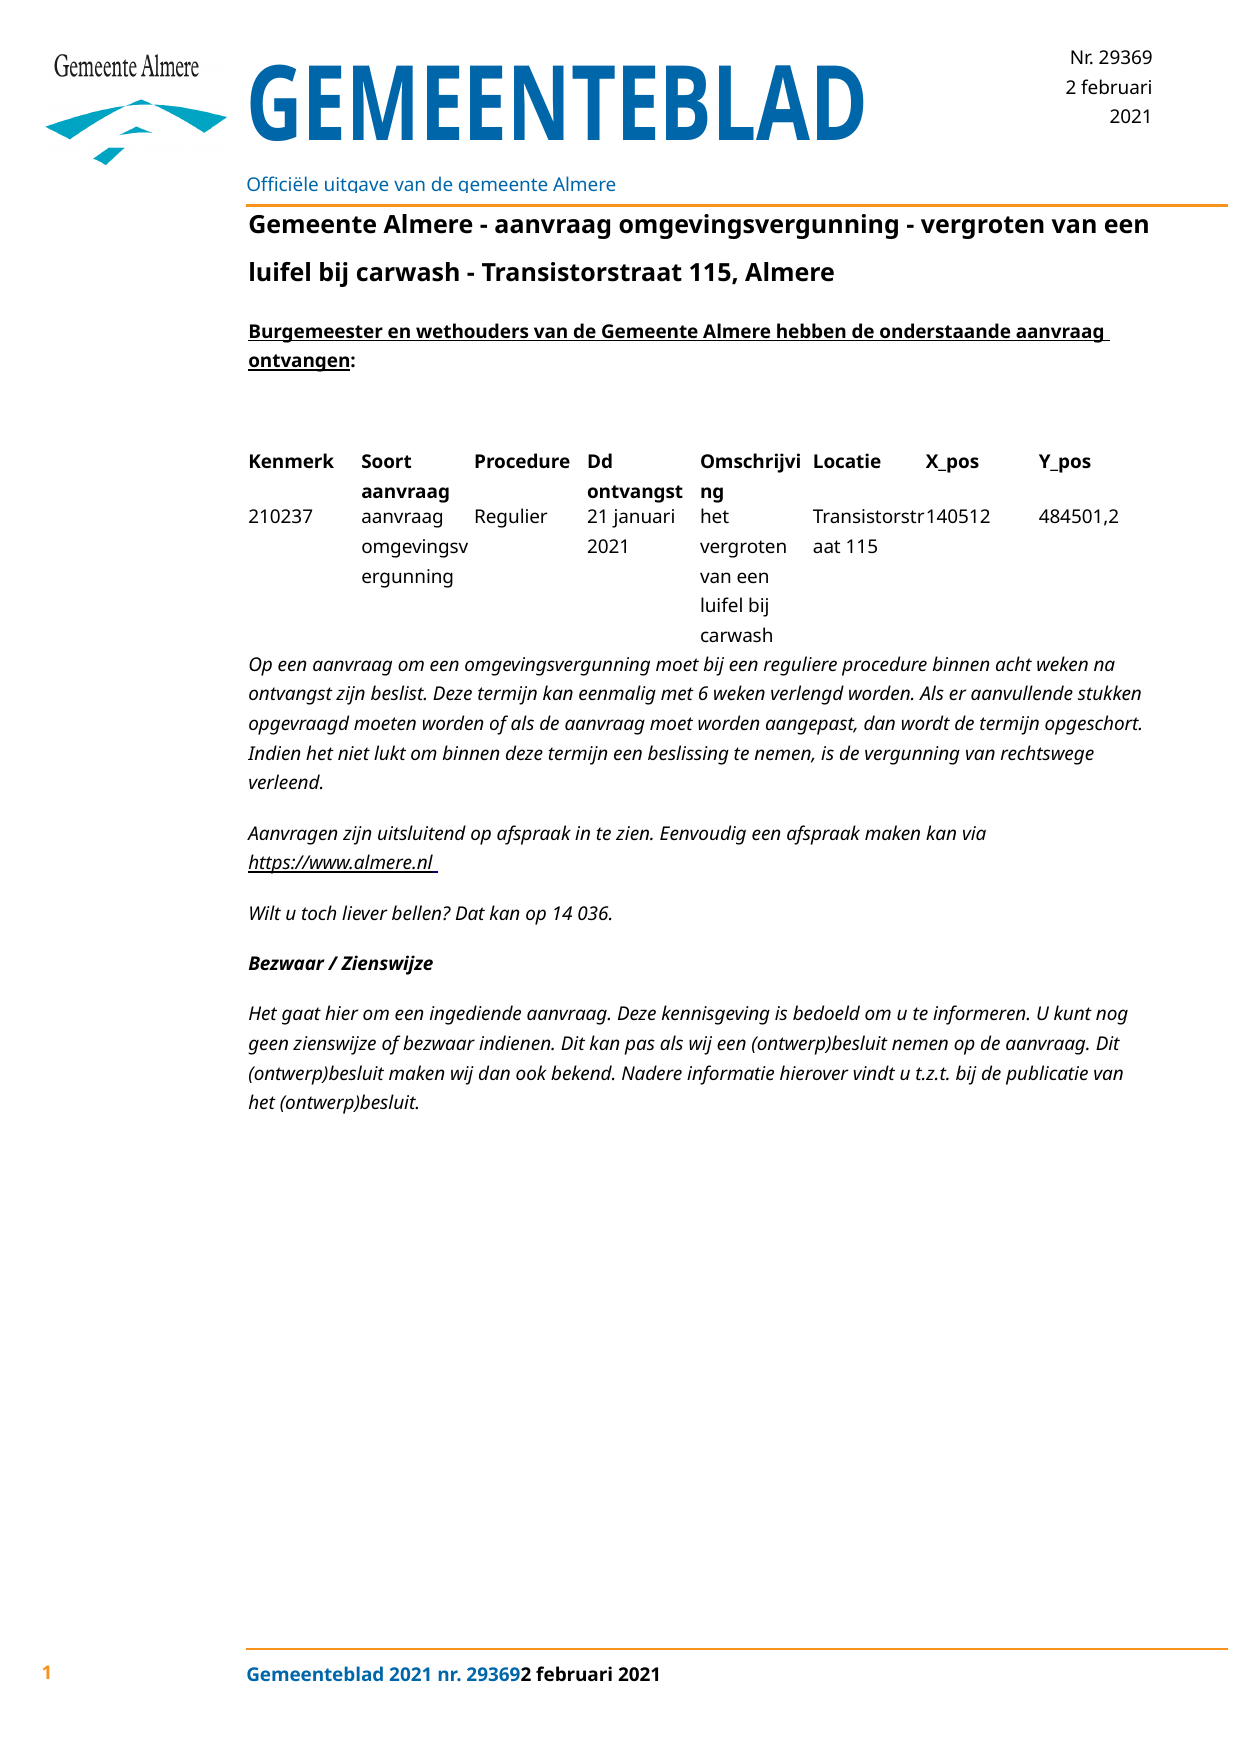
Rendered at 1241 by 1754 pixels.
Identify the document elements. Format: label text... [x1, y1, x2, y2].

table_cell Regulier [474, 504, 587, 648]
table_cell aanvraag omgevingsvergunning [361, 504, 474, 648]
text Gemeente Almere - aanvraag omgevingsvergunning - vergroten van een luifel bij carwash - Transistorstraat 115, Almere [248, 207, 1152, 288]
text Aanvragen zijn uitsluitend op afspraak in te zien. Eenvoudig een afspraak maken kan via https://www.almere.nl [248, 820, 1152, 875]
picture [41, 47, 231, 172]
table_header Kenmerk [248, 449, 361, 504]
table_cell Transistorstraat 115 [813, 504, 926, 648]
table_cell 210237 [248, 504, 361, 648]
text Burgemeester en wethouders van de Gemeente Almere hebben de onderstaande aanvraag ontvangen: [248, 318, 1152, 373]
table_cell 484501,2 [1039, 504, 1152, 648]
table_header Soort aanvraag [361, 449, 474, 504]
table_header Locatie [813, 449, 926, 504]
text Op een aanvraag om een omgevingsvergunning moet bij een reguliere procedure binnen acht weken na ontvangst zijn beslist. Deze termijn kan eenmalig met 6 weken verlengd worden. Als er aanvullende stukken opgevraagd moeten worden of als de aanvraag moet worden aangepast, dan wordt de termijn opgeschort. Indien het niet lukt om binnen deze termijn een beslissing te nemen, is de vergunning van rechtswege verleend. [248, 651, 1152, 795]
table_header Y_pos [1039, 449, 1152, 504]
text Bezwaar / Zienswijze [248, 950, 1152, 976]
table_cell 21 januari 2021 [587, 504, 700, 648]
text Wilt u toch liever bellen? Dat kan op 14 036. [248, 900, 1152, 926]
table_header Omschrijving [700, 449, 813, 504]
text Het gaat hier om een ingediende aanvraag. Deze kennisgeving is bedoeld om u te informeren. U kunt nog geen zienswijze of bezwaar indienen. Dit kan pas als wij een (ontwerp)besluit nemen op de aanvraag. Dit (ontwerp)besluit maken wij dan ook bekend. Nadere informatie hierover vindt u t.z.t. bij de publicatie van het (ontwerp)besluit. [248, 1001, 1152, 1115]
table_header X_pos [926, 449, 1038, 504]
table_cell het vergroten van een luifel bij carwash [700, 504, 813, 648]
table_cell 140512 [926, 504, 1038, 648]
table_header Procedure [474, 449, 587, 504]
table_header Dd ontvangst [587, 449, 700, 504]
